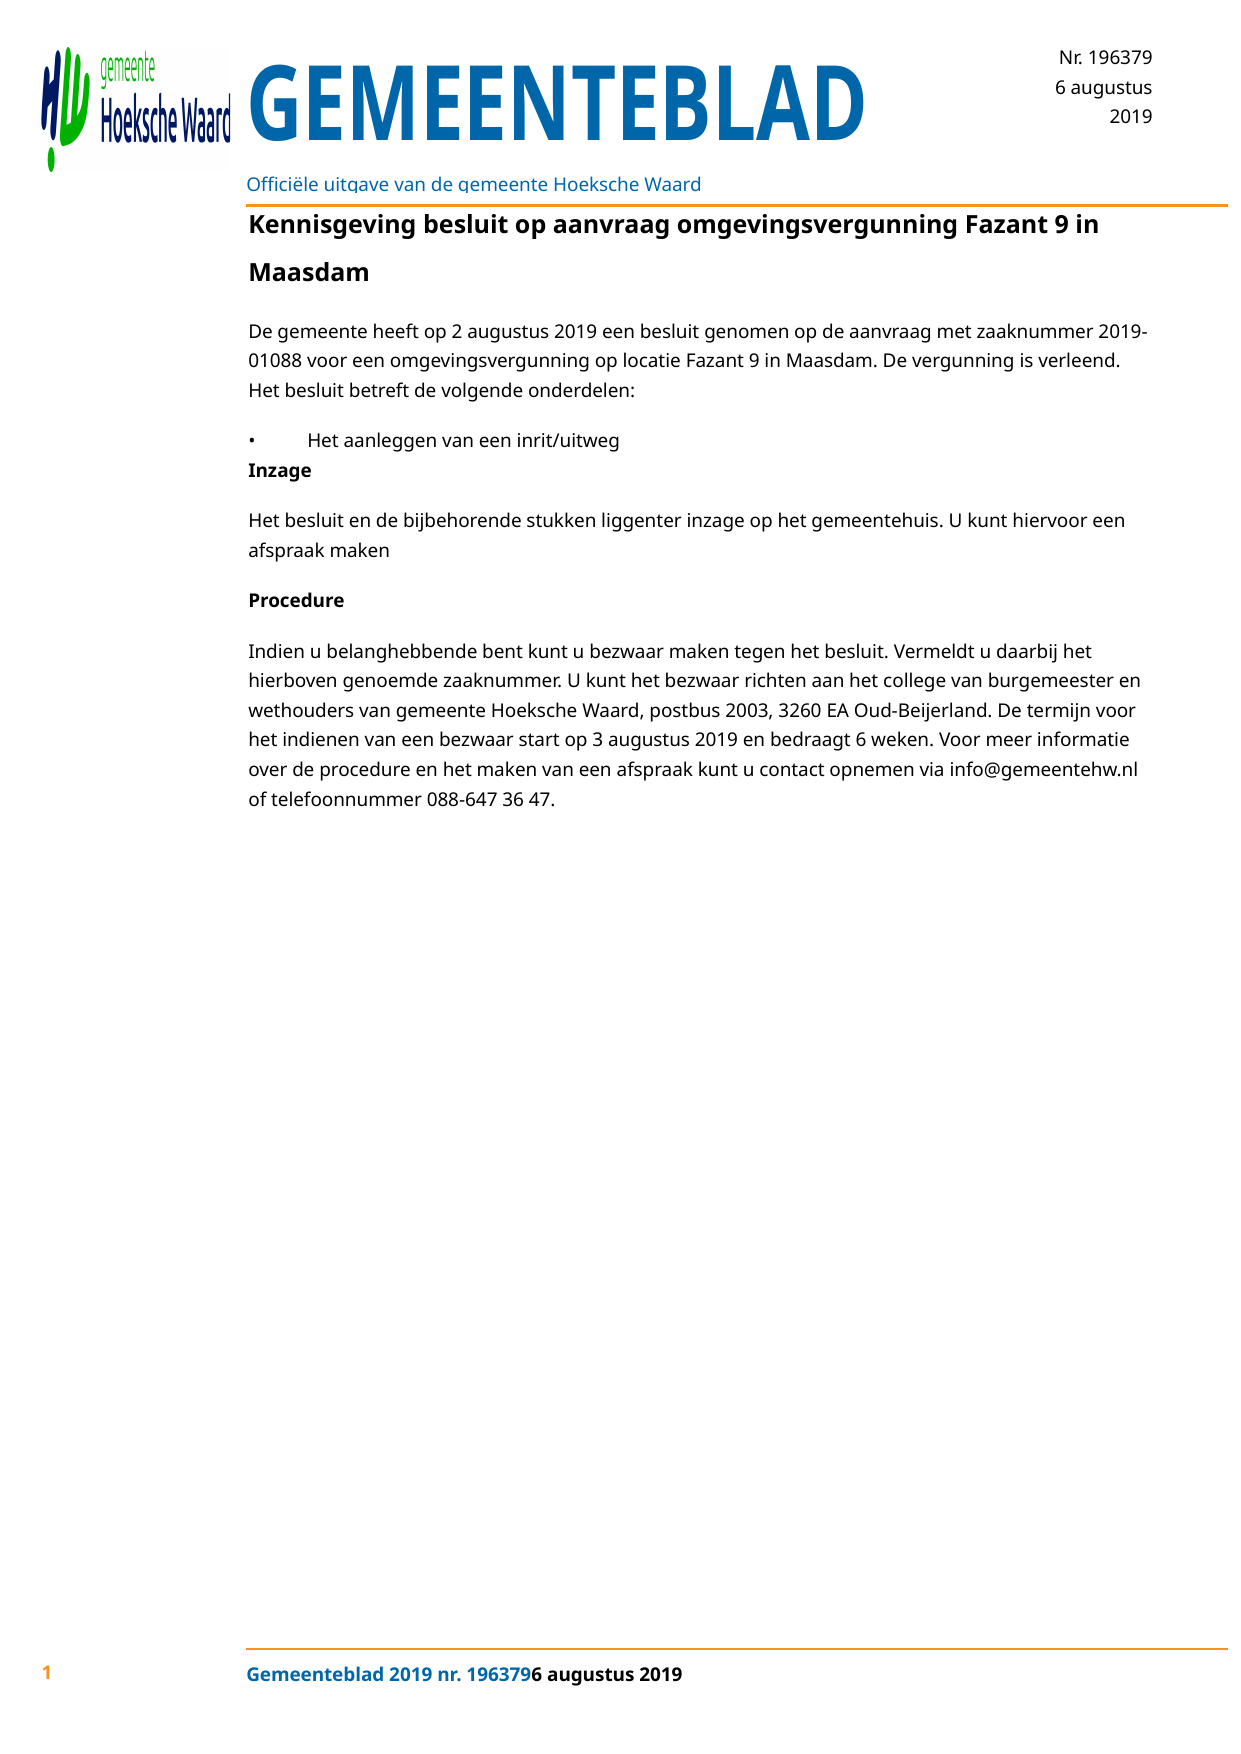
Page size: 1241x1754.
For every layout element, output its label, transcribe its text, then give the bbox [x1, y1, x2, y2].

list Het aanleggen van een inrit/uitweg [248, 427, 1152, 453]
text De gemeente heeft op 2 augustus 2019 een besluit genomen op de aanvraag met zaaknummer 2019-01088 voor een omgevingsvergunning op locatie Fazant 9 in Maasdam. De vergunning is verleend. Het besluit betreft de volgende onderdelen: [248, 318, 1152, 403]
text Kennisgeving besluit op aanvraag omgevingsvergunning Fazant 9 in Maasdam [248, 207, 1152, 288]
text Procedure [248, 587, 1152, 613]
text Het besluit en de bijbehorende stukken liggenter inzage op het gemeentehuis. U kunt hiervoor een afspraak maken [248, 507, 1152, 563]
text Indien u belanghebbende bent kunt u bezwaar maken tegen het besluit. Vermeldt u daarbij het hierboven genoemde zaaknummer. U kunt het bezwaar richten aan het college van burgemeester en wethouders van gemeente Hoeksche Waard, postbus 2003, 3260 EA Oud-Beijerland. De termijn voor het indienen van een bezwaar start op 3 augustus 2019 en bedraagt 6 weken. Voor meer informatie over de procedure en het maken van een afspraak kunt u contact opnemen via info@gemeentehw.nl of telefoonnummer 088-647 36 47. [248, 638, 1152, 812]
text Inzage [248, 457, 1152, 483]
picture [41, 47, 231, 172]
